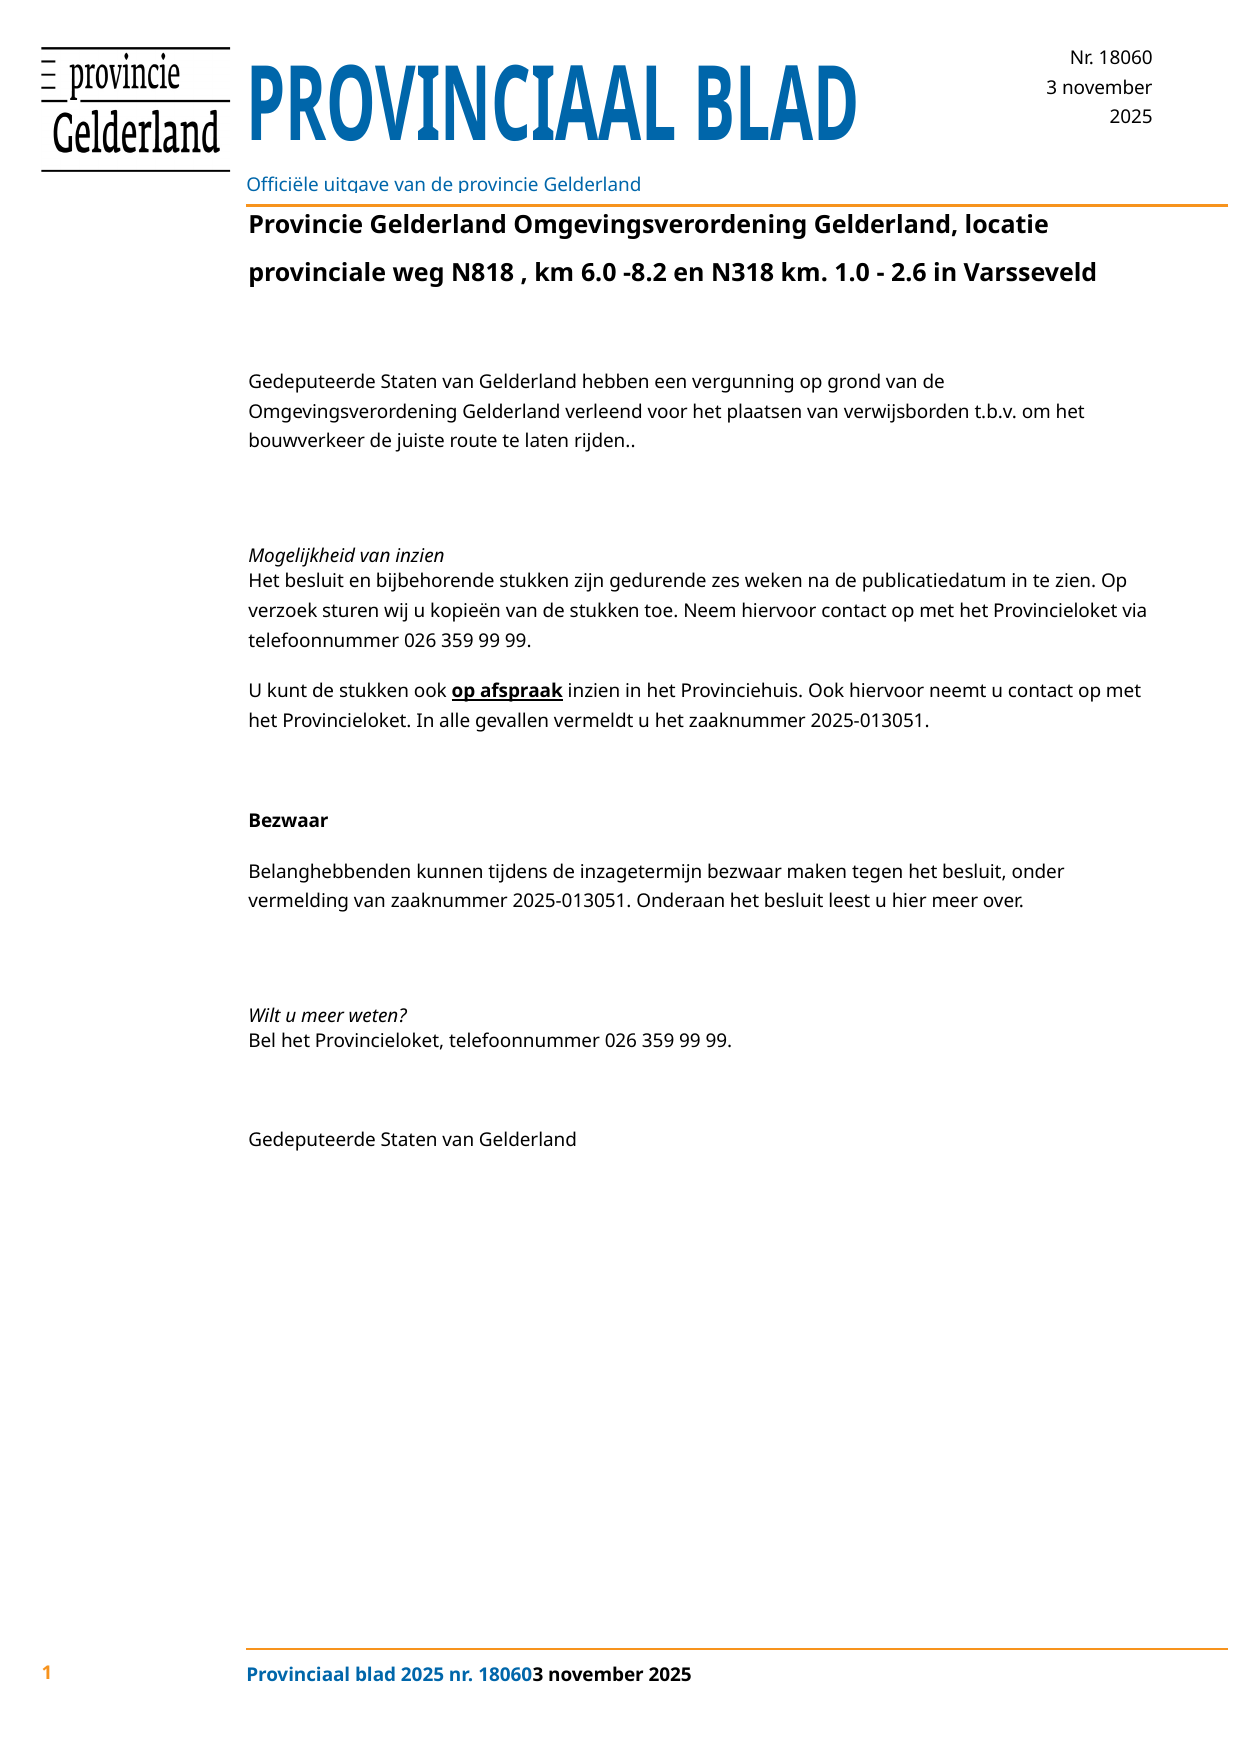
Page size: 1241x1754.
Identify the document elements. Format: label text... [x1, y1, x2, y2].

text U kunt de stukken ook op afspraak inzien in het Provinciehuis. Ook hiervoor neemt u contact op met het Provincieloket. In alle gevallen vermeldt u het zaaknummer 2025-013051. [248, 677, 1152, 732]
text Provincie Gelderland Omgevingsverordening Gelderland, locatie provinciale weg N818 , km 6.0 -8.2 en N318 km. 1.0 - 2.6 in Varsseveld [248, 207, 1152, 288]
text Wilt u meer weten? [248, 1002, 1152, 1028]
text Gedeputeerde Staten van Gelderland hebben een vergunning op grond van de Omgevingsverordening Gelderland verleend voor het plaatsen van verwijsborden t.b.v. om het bouwverkeer de juiste route te laten rijden.. [248, 368, 1152, 453]
text Bezwaar [248, 808, 1152, 833]
text Belanghebbenden kunnen tijdens de inzagetermijn bezwaar maken tegen het besluit, onder vermelding van zaaknummer 2025-013051. Onderaan het besluit leest u hier meer over. [248, 858, 1152, 913]
text Mogelijkheid van inzien [248, 542, 1152, 568]
picture [41, 47, 231, 172]
text Bel het Provincieloket, telefoonnummer 026 359 99 99. [248, 1028, 1152, 1053]
text Het besluit en bijbehorende stukken zijn gedurende zes weken na de publicatiedatum in te zien. Op verzoek sturen wij u kopieën van de stukken toe. Neem hiervoor contact op met het Provincieloket via telefoonnummer 026 359 99 99. [248, 568, 1152, 652]
text Gedeputeerde Staten van Gelderland [248, 1126, 1152, 1152]
